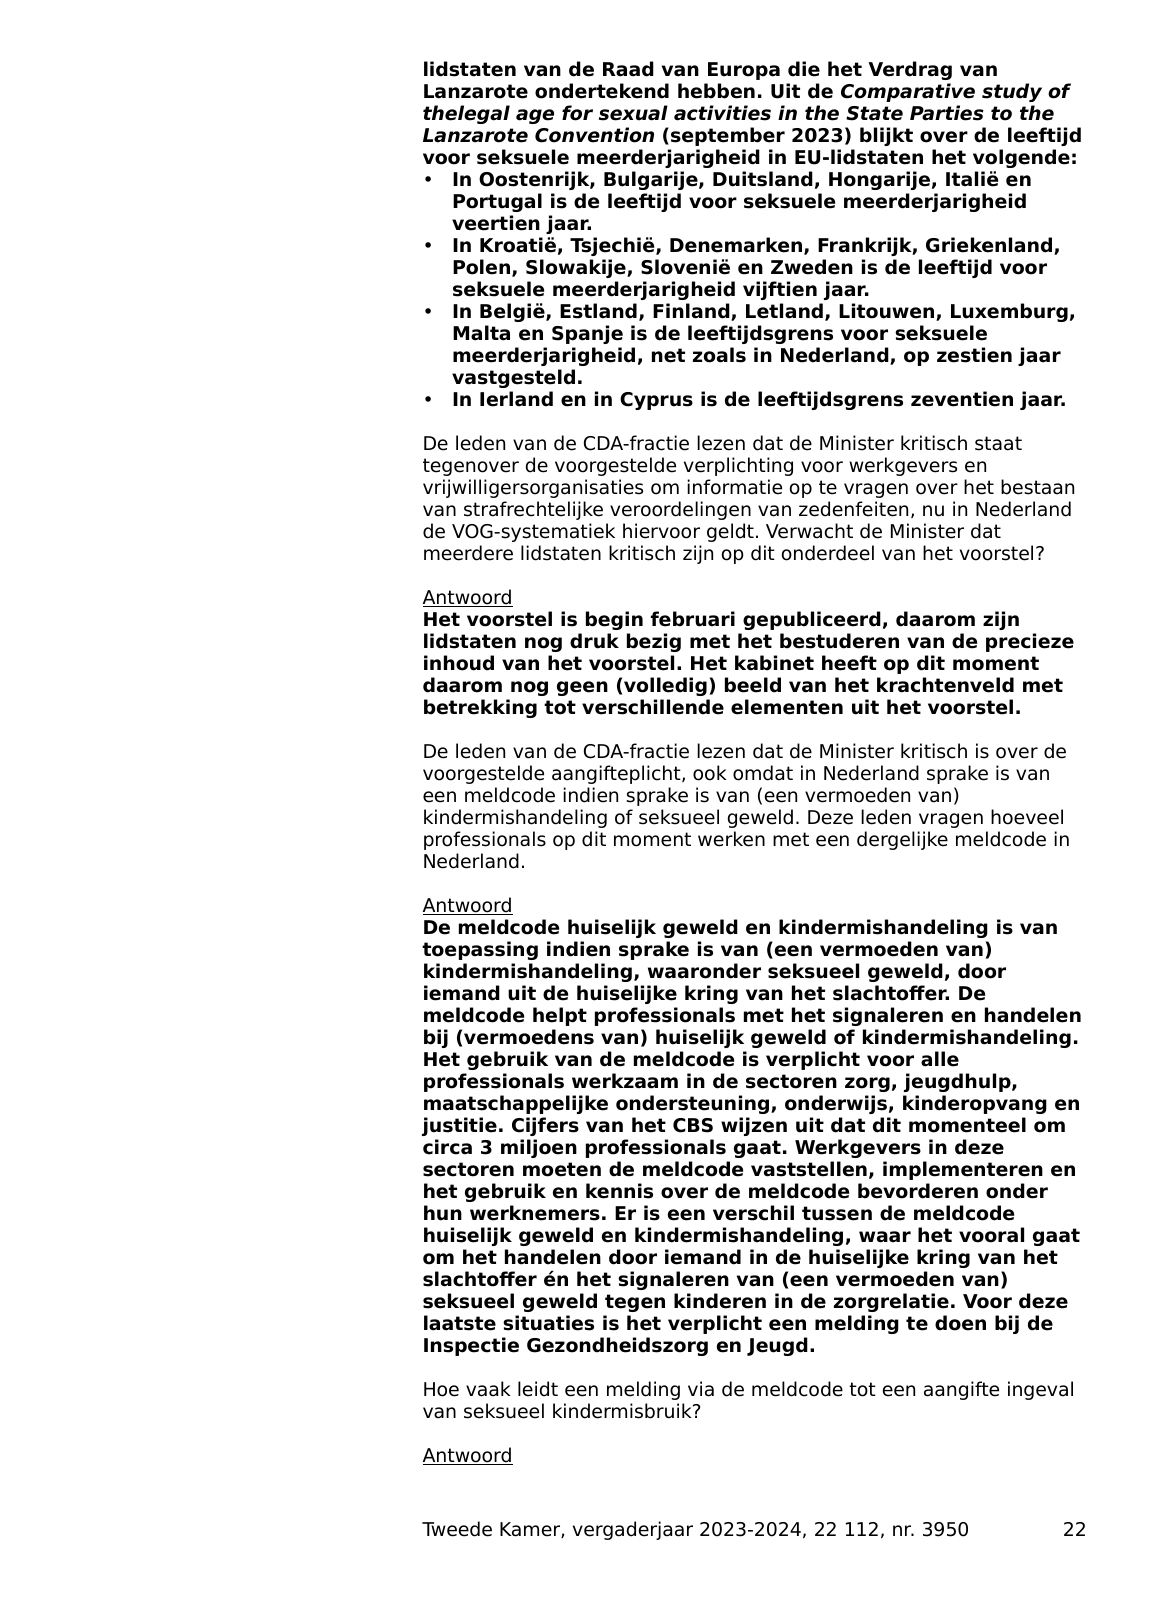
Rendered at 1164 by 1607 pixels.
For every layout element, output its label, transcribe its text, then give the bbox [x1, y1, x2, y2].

text De leden van de CDA-fractie lezen dat de Minister kritisch is over de voorgestelde aangifteplicht, ook omdat in Nederland sprake is van een meldcode indien sprake is van (een vermoeden van) kindermishandeling of seksueel geweld. Deze leden vragen hoeveel professionals op dit moment werken met een dergelijke meldcode in Nederland. [422, 741, 1087, 873]
text Het voorstel is begin februari gepubliceerd, daarom zijn lidstaten nog druk bezig met het bestuderen van de precieze inhoud van het voorstel. Het kabinet heeft op dit moment daarom nog geen (volledig) beeld van het krachtenveld met betrekking tot verschillende elementen uit het voorstel. [422, 609, 1087, 719]
text Antwoord [422, 1445, 1087, 1467]
text • In België, Estland, Finland, Letland, Litouwen, Luxemburg, Malta en Spanje is de leeftijdsgrens voor seksuele meerderjarigheid, net zoals in Nederland, op zestien jaar vastgesteld. [422, 301, 1087, 389]
text • In Oostenrijk, Bulgarije, Duitsland, Hongarije, Italië en Portugal is de leeftijd voor seksuele meerderjarigheid veertien jaar. [422, 169, 1087, 235]
text Antwoord [422, 587, 1087, 609]
text De leden van de CDA-fractie lezen dat de Minister kritisch staat tegenover de voorgestelde verplichting voor werkgevers en vrijwilligersorganisaties om informatie op te vragen over het bestaan van strafrechtelijke veroordelingen van zedenfeiten, nu in Nederland de VOG-systematiek hiervoor geldt. Verwacht de Minister dat meerdere lidstaten kritisch zijn op dit onderdeel van het voorstel? [422, 433, 1087, 565]
text • In Ierland en in Cyprus is de leeftijdsgrens zeventien jaar. [422, 389, 1087, 411]
text Hoe vaak leidt een melding via de meldcode tot een aangifte ingeval van seksueel kindermisbruik? [422, 1379, 1087, 1423]
text lidstaten van de Raad van Europa die het Verdrag van Lanzarote ondertekend hebben. Uit de Comparative study of thelegal age for sexual activities in the State Parties to the Lanzarote Convention (september 2023) blijkt over de leeftijd voor seksuele meerderjarigheid in EU-lidstaten het volgende: [422, 59, 1087, 169]
text Antwoord [422, 895, 1087, 917]
text • In Kroatië, Tsjechië, Denemarken, Frankrijk, Griekenland, Polen, Slowakije, Slovenië en Zweden is de leeftijd voor seksuele meerderjarigheid vijftien jaar. [422, 235, 1087, 301]
text De meldcode huiselijk geweld en kindermishandeling is van toepassing indien sprake is van (een vermoeden van) kindermishandeling, waaronder seksueel geweld, door iemand uit de huiselijke kring van het slachtoffer. De meldcode helpt professionals met het signaleren en handelen bij (vermoedens van) huiselijk geweld of kindermishandeling. Het gebruik van de meldcode is verplicht voor alle professionals werkzaam in de sectoren zorg, jeugdhulp, maatschappelijke ondersteuning, onderwijs, kinderopvang en justitie. Cijfers van het CBS wijzen uit dat dit momenteel om circa 3 miljoen professionals gaat. Werkgevers in deze sectoren moeten de meldcode vaststellen, implementeren en het gebruik en kennis over de meldcode bevorderen onder hun werknemers. Er is een verschil tussen de meldcode huiselijk geweld en kindermishandeling, waar het vooral gaat om het handelen door iemand in de huiselijke kring van het slachtoffer én het signaleren van (een vermoeden van) seksueel geweld tegen kinderen in de zorgrelatie. Voor deze laatste situaties is het verplicht een melding te doen bij de Inspectie Gezondheidszorg en Jeugd. [422, 917, 1087, 1357]
